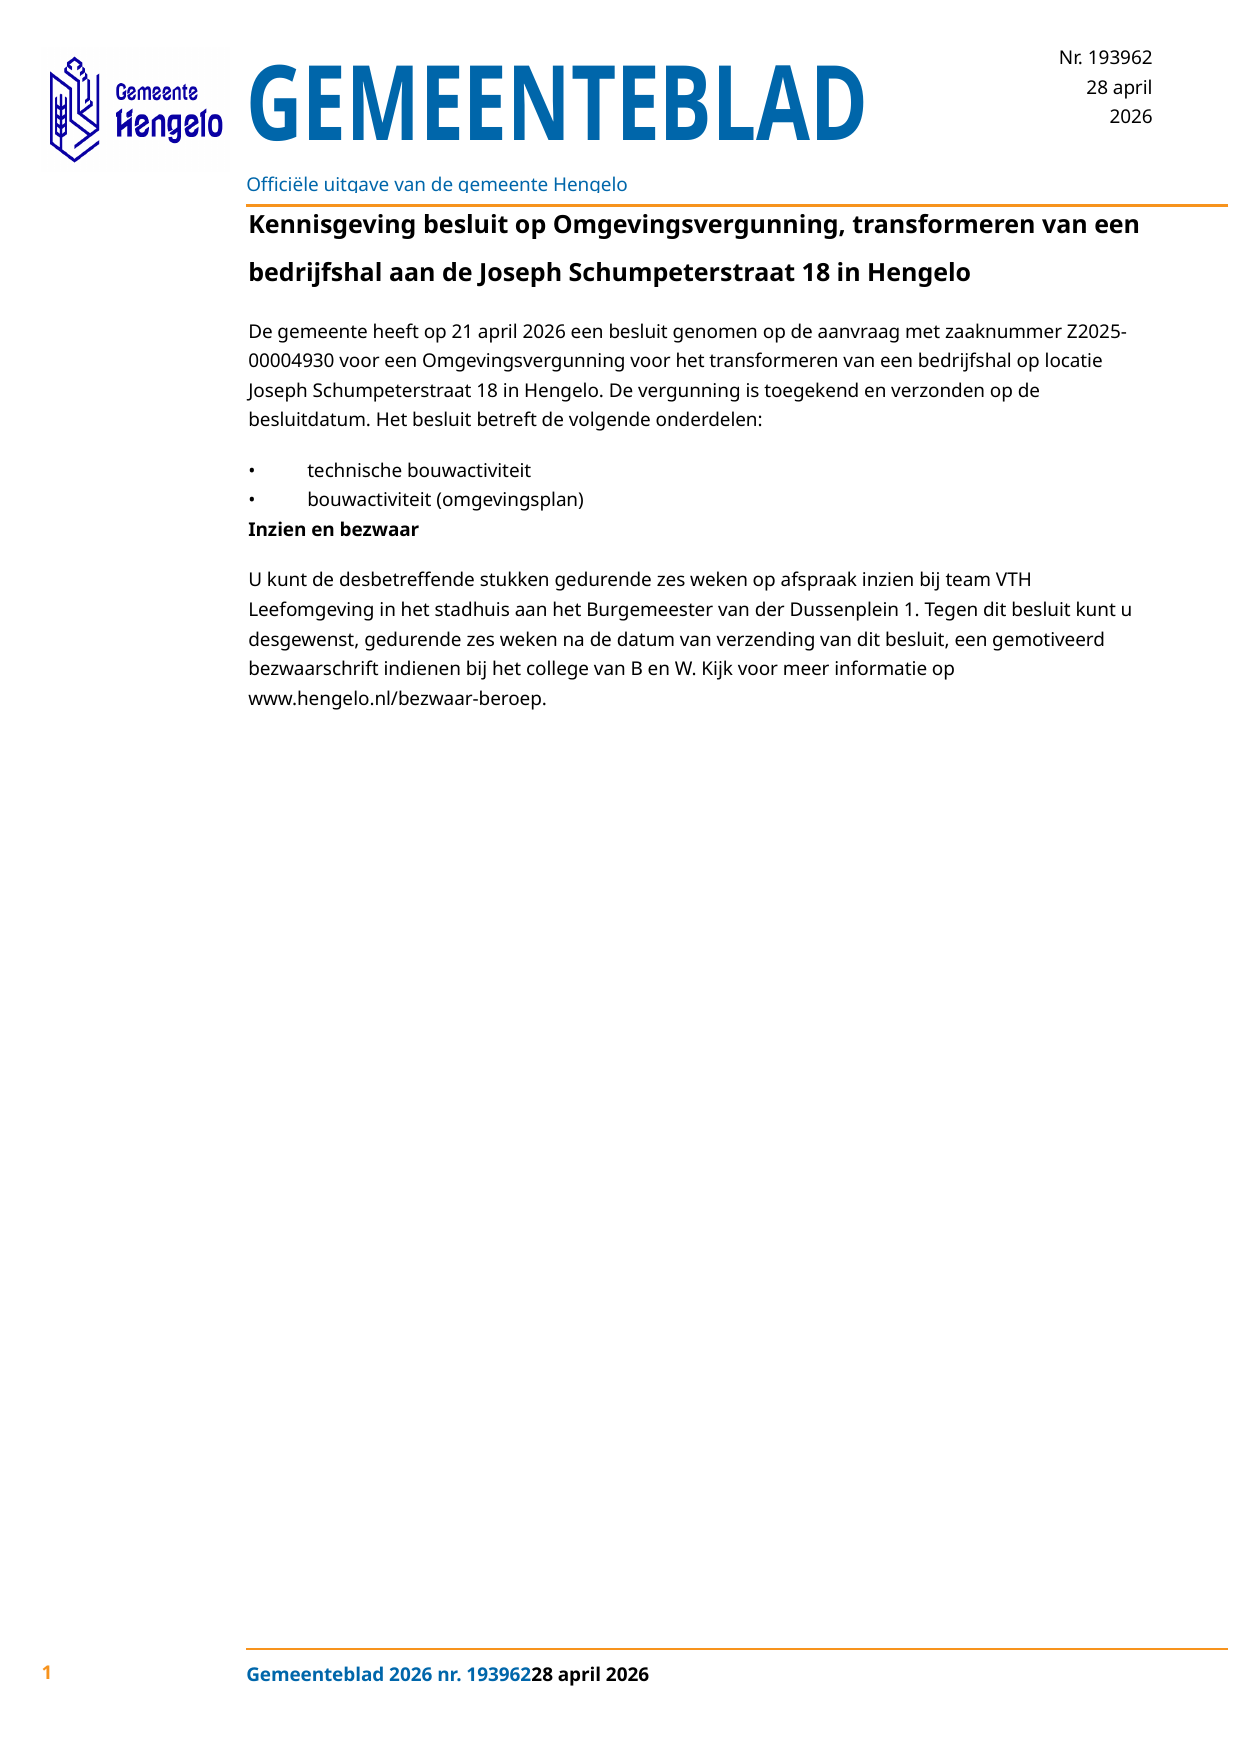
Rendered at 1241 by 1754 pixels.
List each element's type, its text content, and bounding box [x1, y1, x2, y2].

text Kennisgeving besluit op Omgevingsvergunning, transformeren van een bedrijfshal aan de Joseph Schumpeterstraat 18 in Hengelo [248, 207, 1152, 288]
picture [41, 47, 231, 172]
text U kunt de desbetreffende stukken gedurende zes weken op afspraak inzien bij team VTH Leefomgeving in het stadhuis aan het Burgemeester van der Dussenplein 1. Tegen dit besluit kunt u desgewenst, gedurende zes weken na de datum van verzending van dit besluit, een gemotiveerd bezwaarschrift indienen bij het college van B en W. Kijk voor meer informatie op www.hengelo.nl/bezwaar-beroep. [248, 567, 1152, 711]
list bouwactiviteit (omgevingsplan) [248, 487, 1152, 512]
text De gemeente heeft op 21 april 2026 een besluit genomen op de aanvraag met zaaknummer Z2025-00004930 voor een Omgevingsvergunning voor het transformeren van een bedrijfshal op locatie Joseph Schumpeterstraat 18 in Hengelo. De vergunning is toegekend en verzonden op de besluitdatum. Het besluit betreft de volgende onderdelen: [248, 318, 1152, 432]
list technische bouwactiviteit [248, 457, 1152, 483]
text Inzien en bezwaar [248, 516, 1152, 542]
